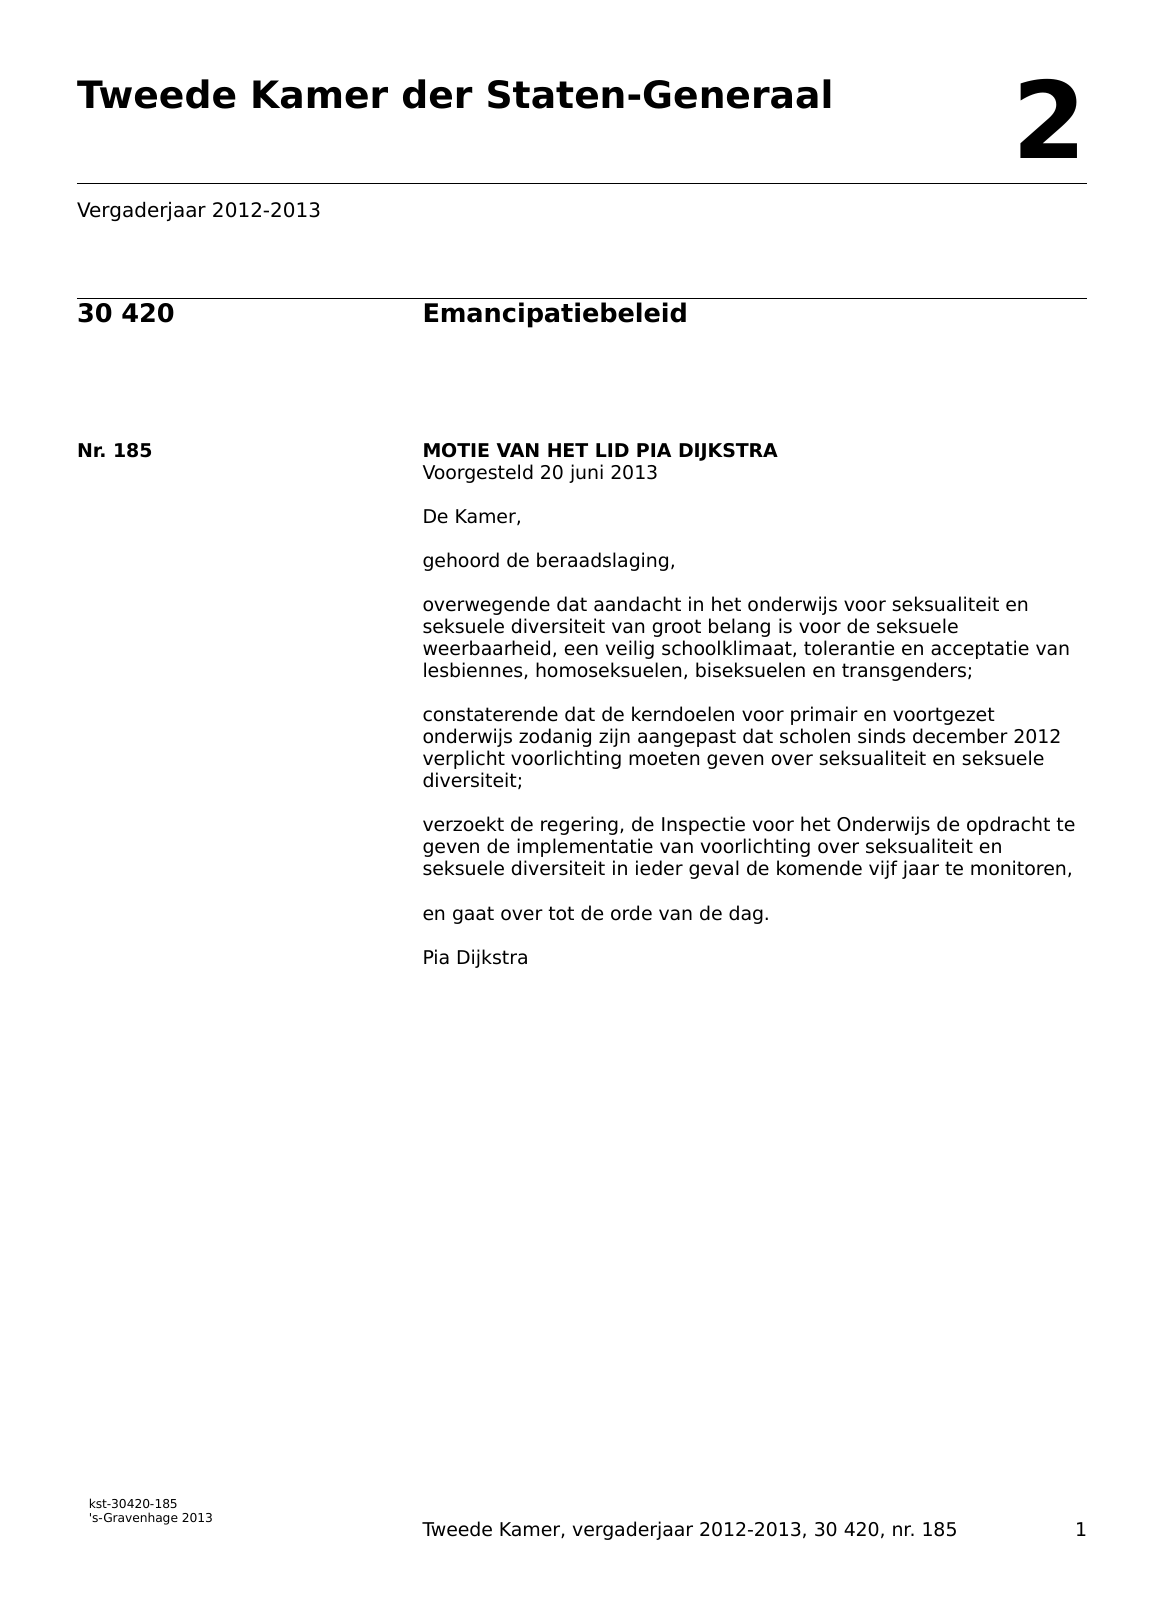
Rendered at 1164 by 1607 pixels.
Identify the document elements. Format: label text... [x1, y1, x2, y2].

text kst-30420-185 [88, 1497, 323, 1511]
subtitle 30 420 Emancipatiebeleid [77, 299, 1087, 329]
text Voorgesteld 20 juni 2013 [422, 462, 1087, 484]
text 's-Gravenhage 2013 [88, 1511, 323, 1525]
text Pia Dijkstra [422, 947, 1087, 969]
table_header 2 [886, 59, 1087, 183]
text De Kamer, [422, 506, 1087, 528]
table_cell Vergaderjaar 2012-2013 [77, 184, 1087, 298]
text overwegende dat aandacht in het onderwijs voor seksualiteit en seksuele diversiteit van groot belang is voor de seksuele weerbaarheid, een veilig schoolklimaat, tolerantie en acceptatie van lesbiennes, homoseksuelen, biseksuelen en transgenders; [422, 594, 1087, 682]
text verzoekt de regering, de Inspectie voor het Onderwijs de opdracht te geven de implementatie van voorlichting over seksualiteit en seksuele diversiteit in ieder geval de komende vijf jaar te monitoren, [422, 814, 1087, 880]
table_header Tweede Kamer der Staten-Generaal [77, 59, 886, 183]
text gehoord de beraadslaging, [422, 550, 1087, 572]
subtitle Nr. 185 MOTIE VAN HET LID PIA DIJKSTRA [77, 440, 1087, 462]
text en gaat over tot de orde van de dag. [422, 902, 1087, 924]
text constaterende dat de kerndoelen voor primair en voortgezet onderwijs zodanig zijn aangepast dat scholen sinds december 2012 verplicht voorlichting moeten geven over seksualiteit en seksuele diversiteit; [422, 704, 1087, 792]
